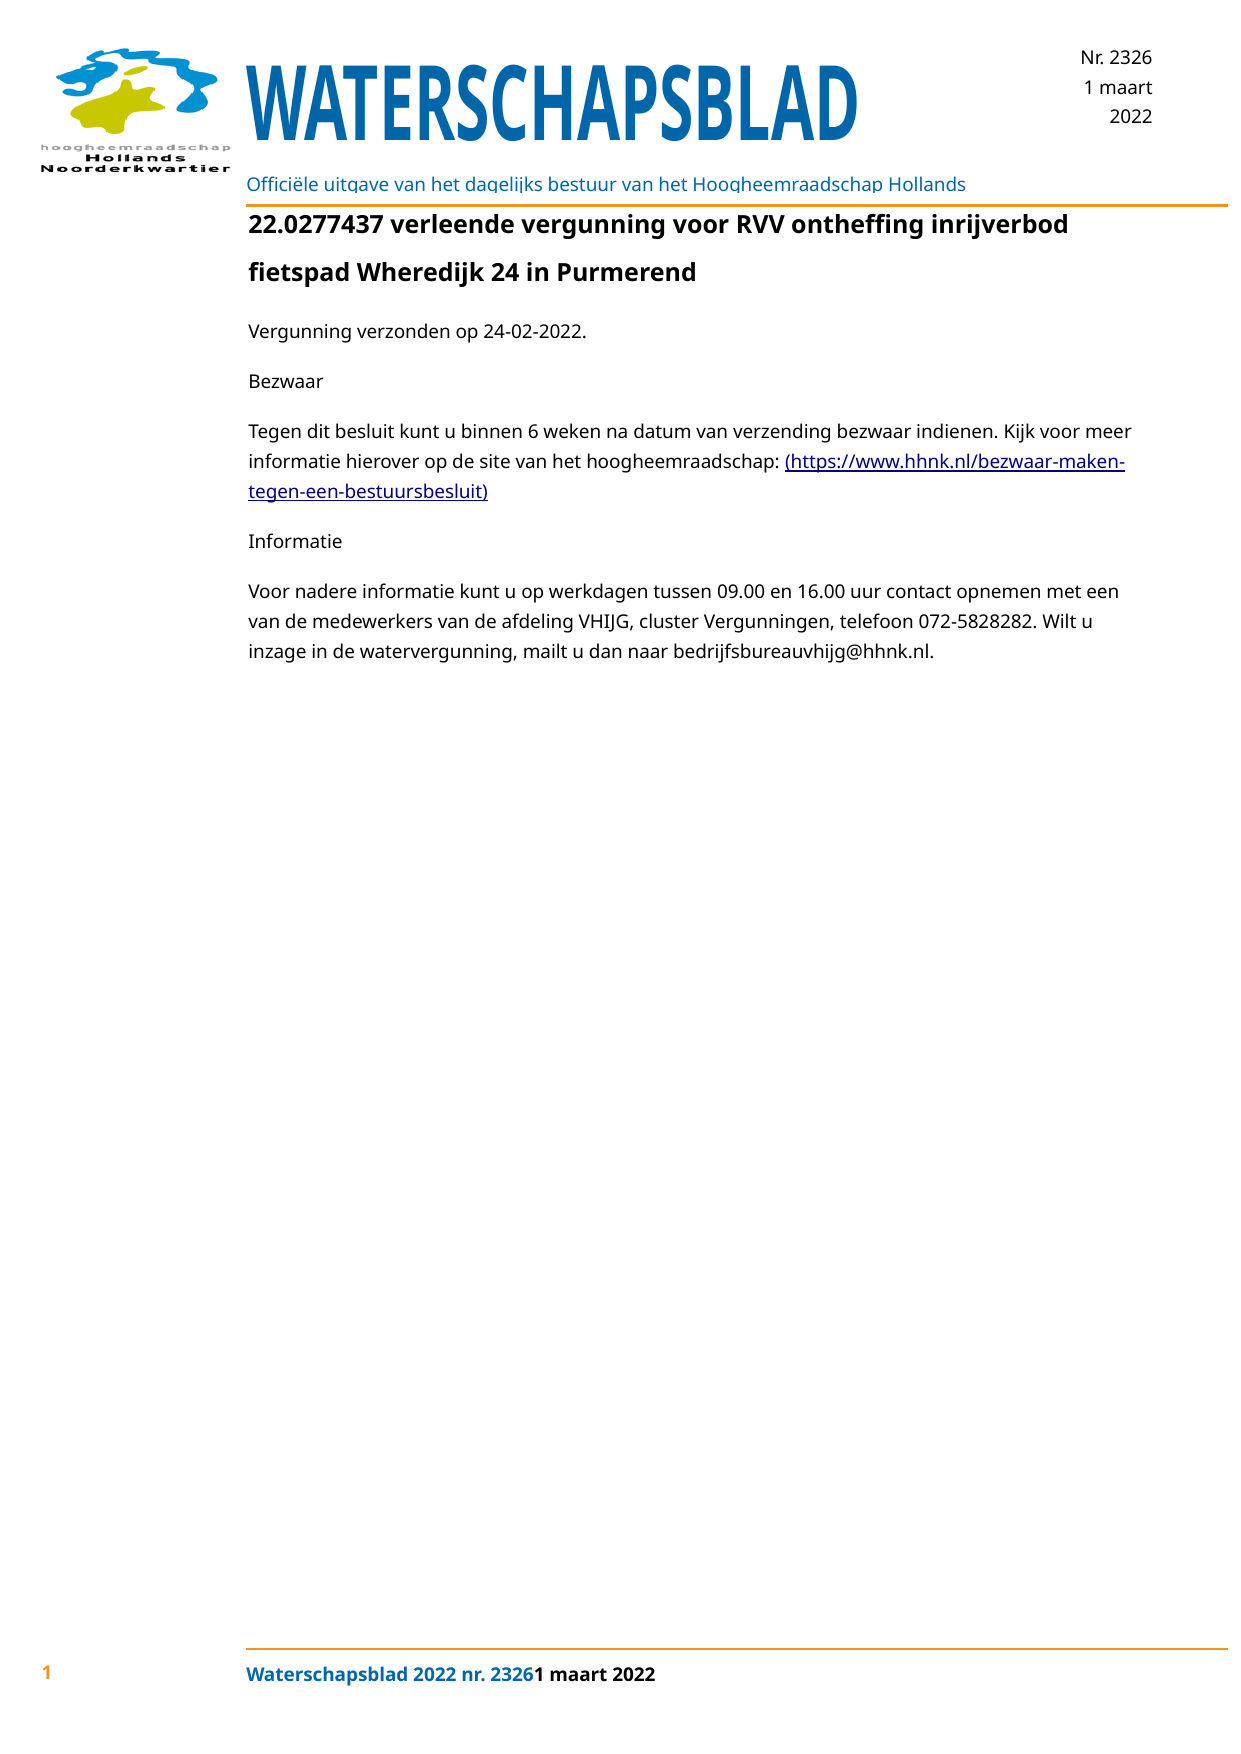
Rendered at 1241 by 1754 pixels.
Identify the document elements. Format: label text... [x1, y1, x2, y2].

text Vergunning verzonden op 24-02-2022. [248, 318, 1152, 344]
text Informatie [248, 528, 1152, 554]
text Bezwaar [248, 368, 1152, 394]
text Tegen dit besluit kunt u binnen 6 weken na datum van verzending bezwaar indienen. Kijk voor meer informatie hierover op de site van het hoogheemraadschap: (https://www.hhnk.nl/bezwaar-maken-tegen-een-bestuursbesluit) [248, 419, 1152, 504]
text Voor nadere informatie kunt u op werkdagen tussen 09.00 en 16.00 uur contact opnemen met een van de medewerkers van de afdeling VHIJG, cluster Vergunningen, telefoon 072-5828282. Wilt u inzage in de watervergunning, mailt u dan naar bedrijfsbureauvhijg@hhnk.nl. [248, 579, 1152, 664]
text 22.0277437 verleende vergunning voor RVV ontheffing inrijverbod fietspad Wheredijk 24 in Purmerend [248, 207, 1152, 288]
picture [41, 47, 231, 172]
